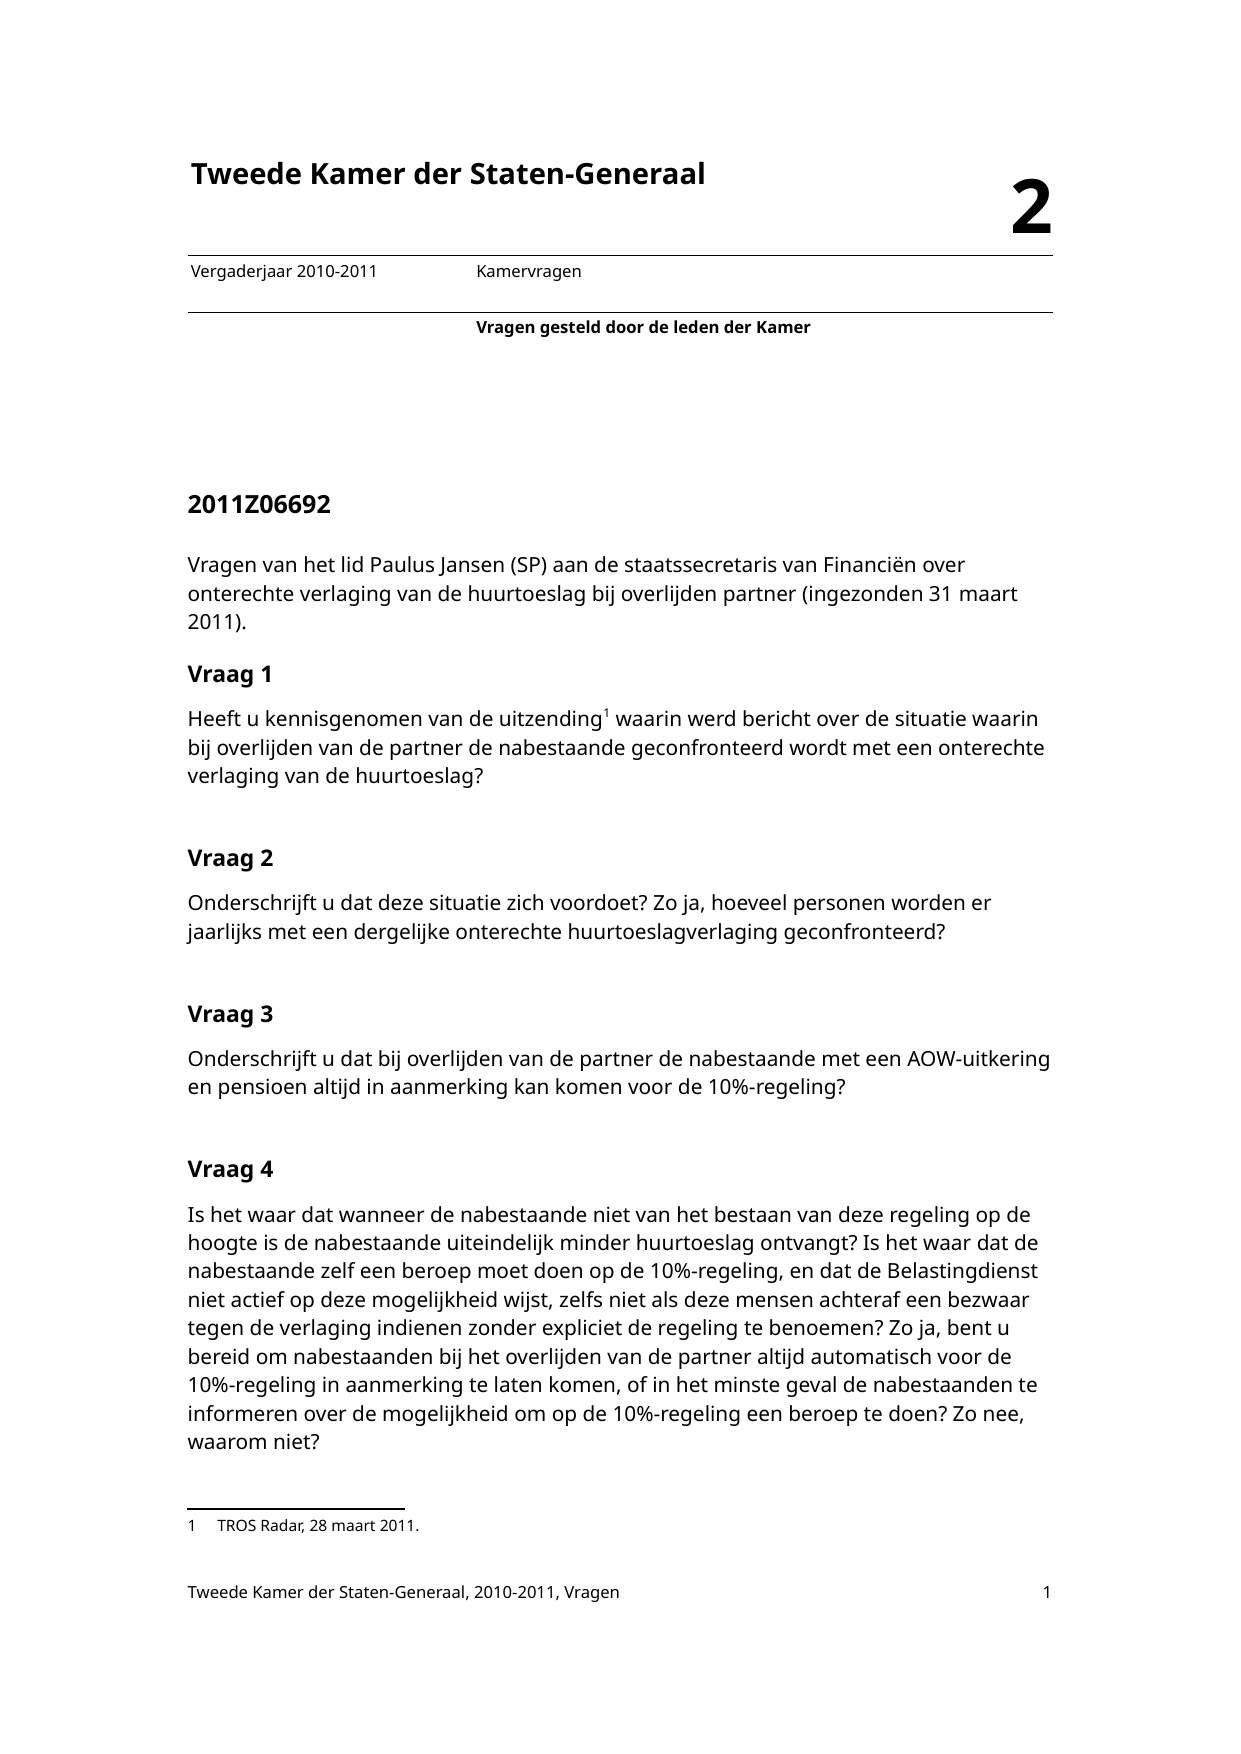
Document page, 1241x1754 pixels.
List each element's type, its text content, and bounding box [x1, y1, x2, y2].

table_cell Kamervragen [473, 256, 1053, 312]
text Onderschrijft u dat bij overlijden van de partner de nabestaande met een AOW-uitkering en pensioen altijd in aanmerking kan komen voor de 10%-regeling? [187, 1044, 1053, 1101]
table_header Tweede Kamer der Staten-Generaal [188, 150, 879, 255]
text Heeft u kennisgenomen van de uitzending waarin werd bericht over de situatie waarin bij overlijden van de partner de nabestaande geconfronteerd wordt met een onterechte verlaging van de huurtoeslag? [187, 704, 1053, 790]
table_cell Vergaderjaar 2010-2011 [188, 256, 473, 312]
table_cell Vragen gesteld door de leden der Kamer [473, 313, 1053, 339]
subtitle Vraag 4 [187, 1153, 1053, 1185]
table_cell [188, 313, 473, 339]
subtitle Vraag 1 [187, 658, 1053, 689]
text TROS Radar, 28 maart 2011. [187, 1508, 1053, 1536]
text Onderschrijft u dat deze situatie zich voordoet? Zo ja, hoeveel personen worden er jaarlijks met een dergelijke onterechte huurtoeslagverlaging geconfronteerd? [187, 888, 1053, 945]
subtitle Vraag 3 [187, 998, 1053, 1029]
subtitle Vraag 2 [187, 842, 1053, 873]
table_header 2 [880, 150, 1053, 255]
text Vragen van het lid Paulus Jansen (SP) aan de staatssecretaris van Financiën over onterechte verlaging van de huurtoeslag bij overlijden partner (ingezonden 31 maart 2011). [187, 550, 1053, 636]
text 2011Z06692 [187, 487, 1053, 521]
text Is het waar dat wanneer de nabestaande niet van het bestaan van deze regeling op de hoogte is de nabestaande uiteindelijk minder huurtoeslag ontvangt? Is het waar dat de nabestaande zelf een beroep moet doen op de 10%-regeling, en dat de Belastingdienst niet actief op deze mogelijkheid wijst, zelfs niet als deze mensen achteraf een bezwaar tegen de verlaging indienen zonder expliciet de regeling te benoemen? Zo ja, bent u bereid om nabestaanden bij het overlijden van de partner altijd automatisch voor de 10%-regeling in aanmerking te laten komen, of in het minste geval de nabestaanden te informeren over de mogelijkheid om op de 10%-regeling een beroep te doen? Zo nee, waarom niet? [187, 1200, 1053, 1456]
